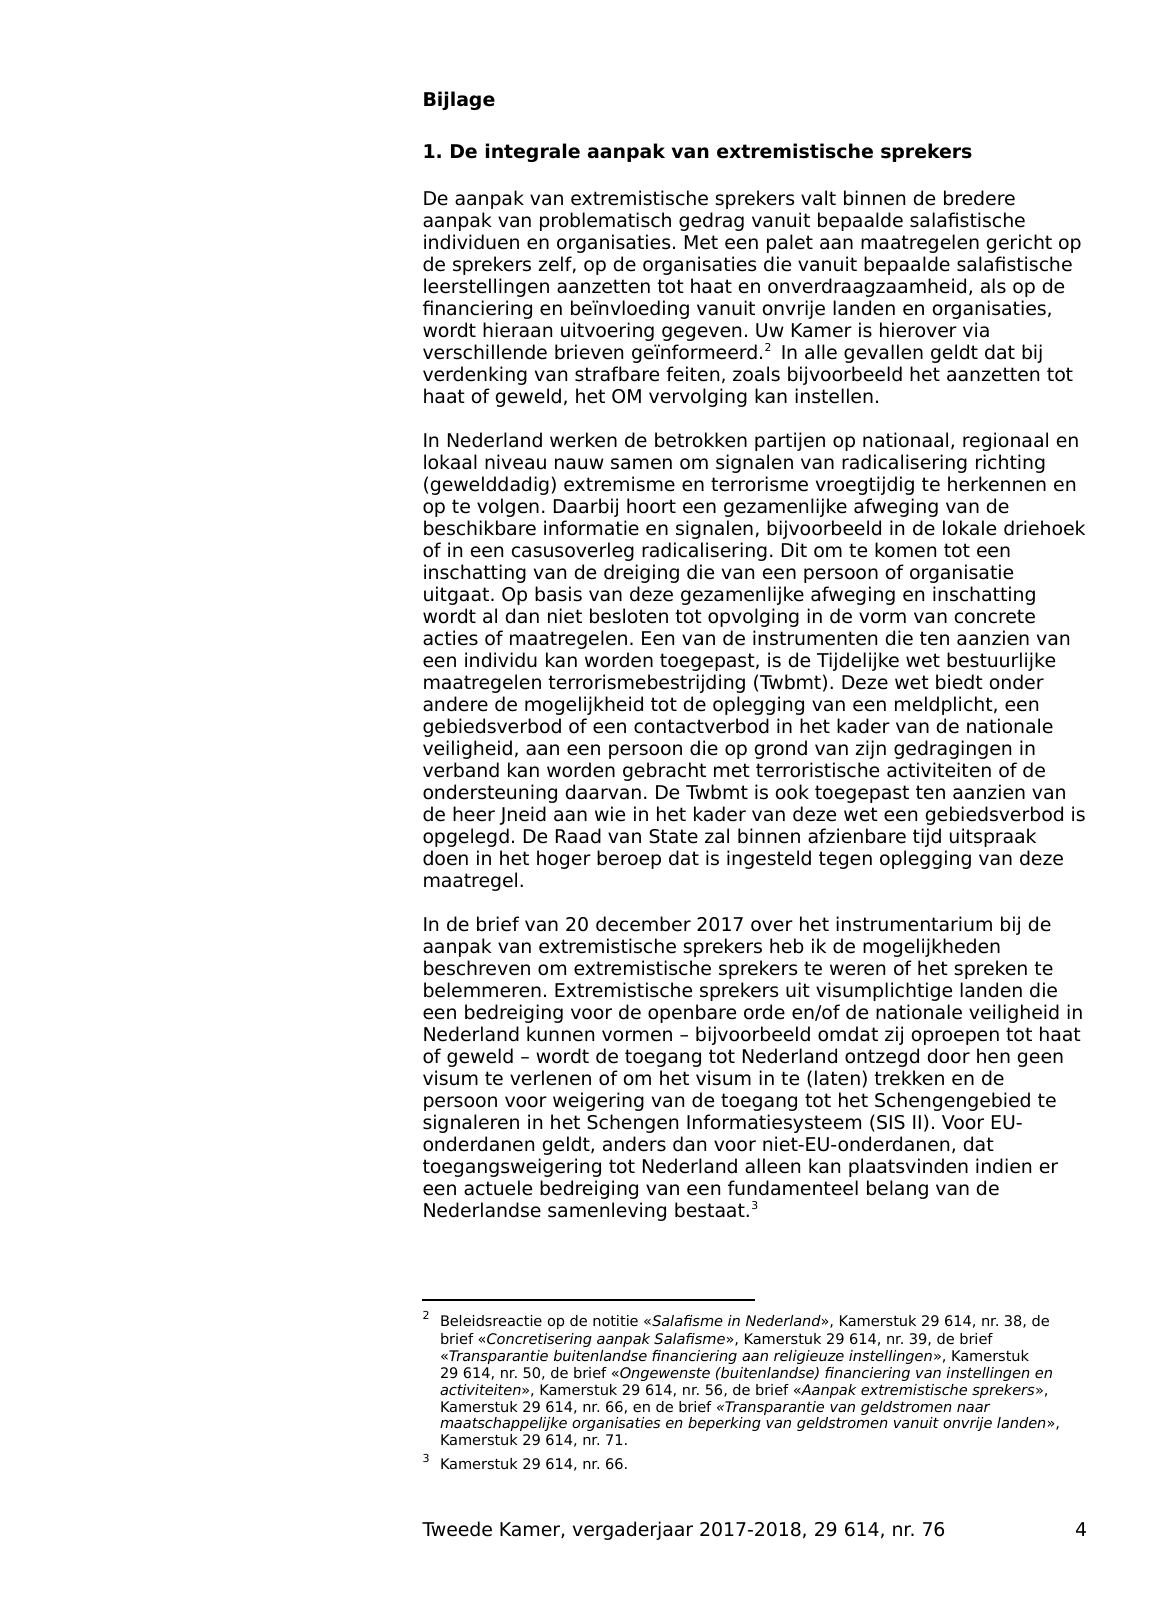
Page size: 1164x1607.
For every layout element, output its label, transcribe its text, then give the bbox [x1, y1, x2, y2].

text Beleidsreactie op de notitie «Salafisme in Nederland», Kamerstuk 29 614, nr. 38, de brief «Concretisering aanpak Salafisme», Kamerstuk 29 614, nr. 39, de brief «Transparantie buitenlandse financiering aan religieuze instellingen», Kamerstuk 29 614, nr. 50, de brief «Ongewenste (buitenlandse) financiering van instellingen en activiteiten», Kamerstuk 29 614, nr. 56, de brief «Aanpak extremistische sprekers», Kamerstuk 29 614, nr. 66, en de brief «Transparantie van geldstromen naar maatschappelijke organisaties en beperking van geldstromen vanuit onvrije landen», Kamerstuk 29 614, nr. 71. [422, 1309, 1087, 1449]
subtitle 1. De integrale aanpak van extremistische sprekers [422, 141, 1087, 163]
text In de brief van 20 december 2017 over het instrumentarium bij de aanpak van extremistische sprekers heb ik de mogelijkheden beschreven om extremistische sprekers te weren of het spreken te belemmeren. Extremistische sprekers uit visumplichtige landen die een bedreiging voor de openbare orde en/of de nationale veiligheid in Nederland kunnen vormen – bijvoorbeeld omdat zij oproepen tot haat of geweld – wordt de toegang tot Nederland ontzegd door hen geen visum te verlenen of om het visum in te (laten) trekken en de persoon voor weigering van de toegang tot het Schengengebied te signaleren in het Schengen Informatiesysteem (SIS II). Voor EU-onderdanen geldt, anders dan voor niet-EU-onderdanen, dat toegangsweigering tot Nederland alleen kan plaatsvinden indien er een actuele bedreiging van een fundamenteel belang van de Nederlandse samenleving bestaat. [422, 914, 1087, 1221]
subtitle Bijlage [77, 89, 1087, 111]
text De aanpak van extremistische sprekers valt binnen de bredere aanpak van problematisch gedrag vanuit bepaalde salafistische individuen en organisaties. Met een palet aan maatregelen gericht op de sprekers zelf, op de organisaties die vanuit bepaalde salafistische leerstellingen aanzetten tot haat en onverdraagzaamheid, als op de financiering en beïnvloeding vanuit onvrije landen en organisaties, wordt hieraan uitvoering gegeven. Uw Kamer is hierover via verschillende brieven geïnformeerd. In alle gevallen geldt dat bij verdenking van strafbare feiten, zoals bijvoorbeeld het aanzetten tot haat of geweld, het OM vervolging kan instellen. [422, 188, 1087, 408]
text In Nederland werken de betrokken partijen op nationaal, regionaal en lokaal niveau nauw samen om signalen van radicalisering richting (gewelddadig) extremisme en terrorisme vroegtijdig te herkennen en op te volgen. Daarbij hoort een gezamenlijke afweging van de beschikbare informatie en signalen, bijvoorbeeld in de lokale driehoek of in een casusoverleg radicalisering. Dit om te komen tot een inschatting van de dreiging die van een persoon of organisatie uitgaat. Op basis van deze gezamenlijke afweging en inschatting wordt al dan niet besloten tot opvolging in de vorm van concrete acties of maatregelen. Een van de instrumenten die ten aanzien van een individu kan worden toegepast, is de Tijdelijke wet bestuurlijke maatregelen terrorismebestrijding (Twbmt). Deze wet biedt onder andere de mogelijkheid tot de oplegging van een meldplicht, een gebiedsverbod of een contactverbod in het kader van de nationale veiligheid, aan een persoon die op grond van zijn gedragingen in verband kan worden gebracht met terroristische activiteiten of de ondersteuning daarvan. De Twbmt is ook toegepast ten aanzien van de heer Jneid aan wie in het kader van deze wet een gebiedsverbod is opgelegd. De Raad van State zal binnen afzienbare tijd uitspraak doen in het hoger beroep dat is ingesteld tegen oplegging van deze maatregel. [422, 430, 1087, 892]
text Kamerstuk 29 614, nr. 66. [422, 1452, 1087, 1474]
